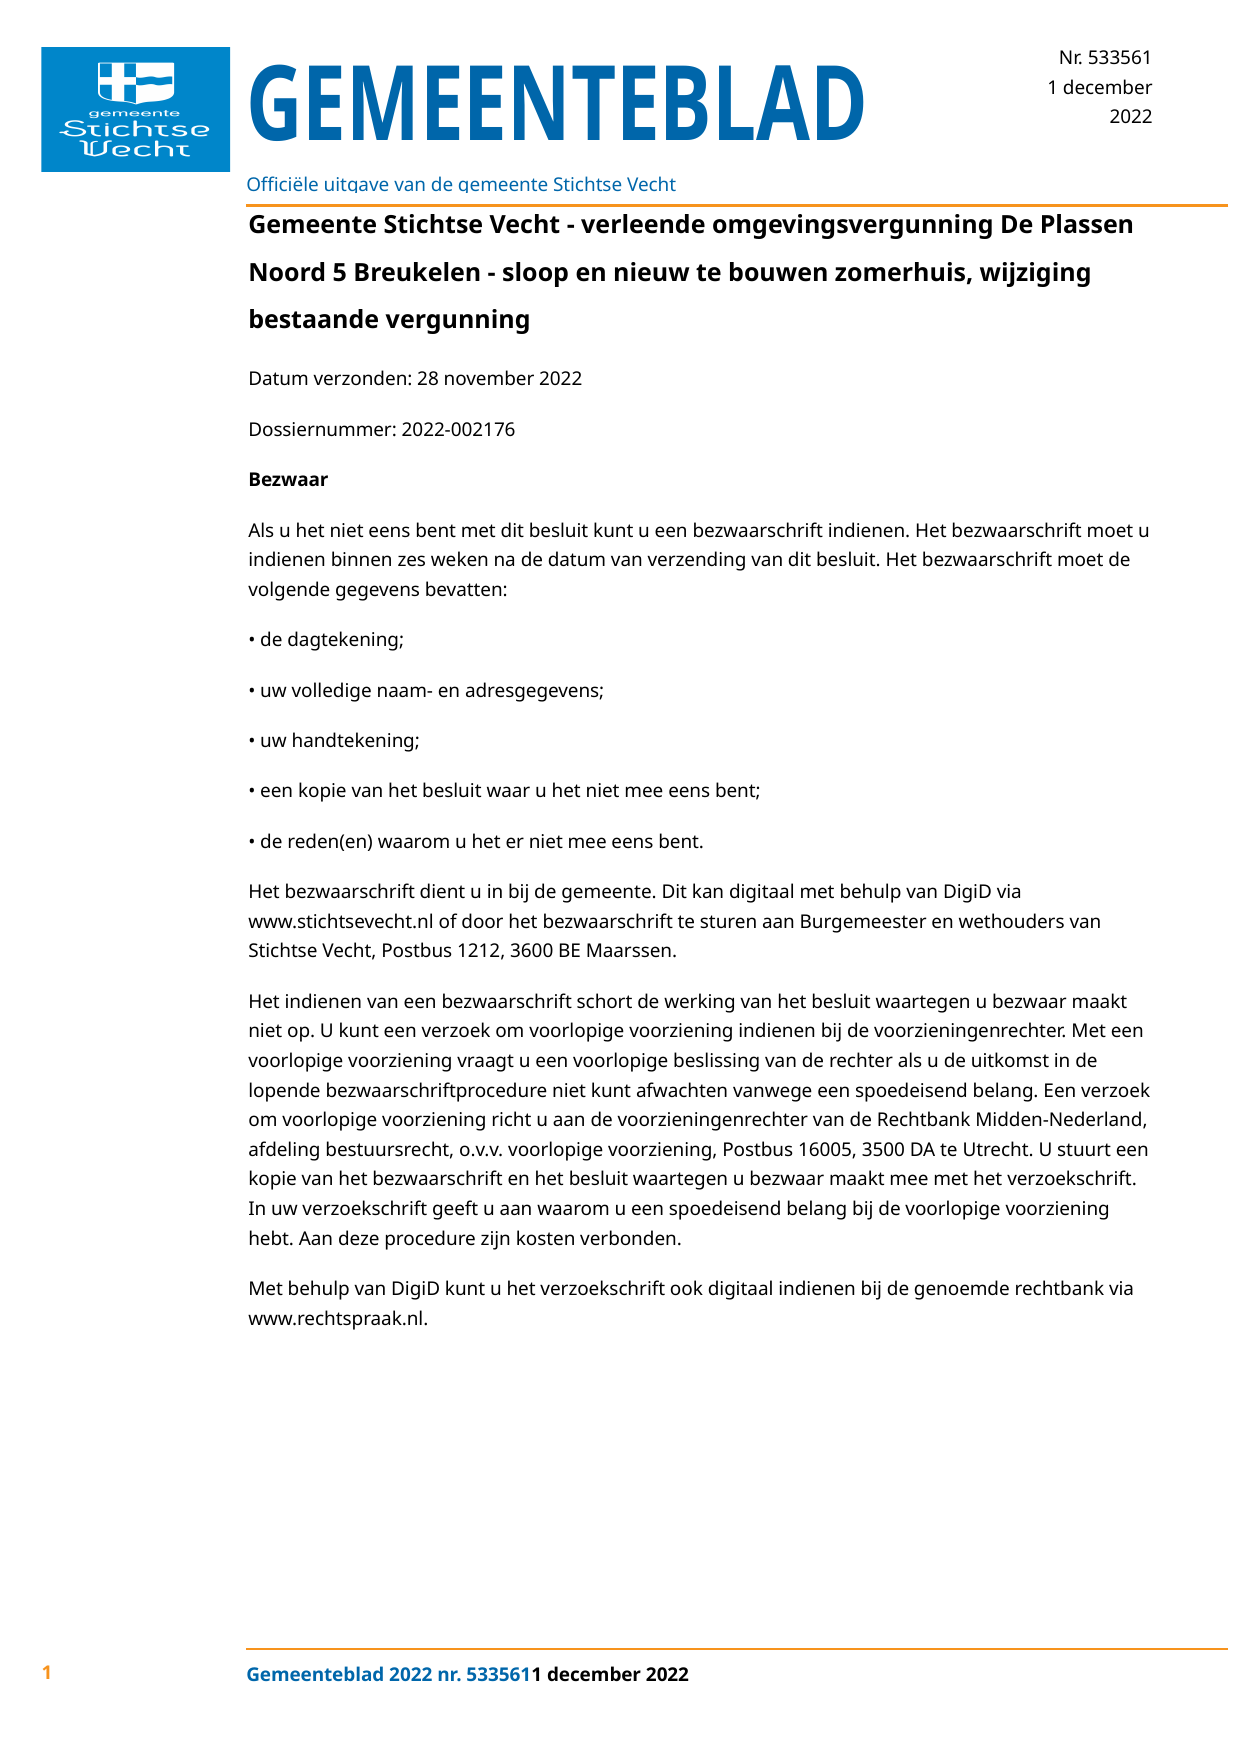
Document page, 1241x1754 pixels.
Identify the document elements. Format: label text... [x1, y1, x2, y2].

text Het bezwaarschrift dient u in bij de gemeente. Dit kan digitaal met behulp van DigiD via www.stichtsevecht.nl of door het bezwaarschrift te sturen aan Burgemeester en wethouders van Stichtse Vecht, Postbus 1212, 3600 BE Maarssen. [248, 878, 1152, 963]
text Het indienen van een bezwaarschrift schort de werking van het besluit waartegen u bezwaar maakt niet op. U kunt een verzoek om voorlopige voorziening indienen bij de voorzieningenrechter. Met een voorlopige voorziening vraagt u een voorlopige beslissing van de rechter als u de uitkomst in de lopende bezwaarschriftprocedure niet kunt afwachten vanwege een spoedeisend belang. Een verzoek om voorlopige voorziening richt u aan de voorzieningenrechter van de Rechtbank Midden-Nederland, afdeling bestuursrecht, o.v.v. voorlopige voorziening, Postbus 16005, 3500 DA te Utrecht. U stuurt een kopie van het bezwaarschrift en het besluit waartegen u bezwaar maakt mee met het verzoekschrift. In uw verzoekschrift geeft u aan waarom u een spoedeisend belang bij de voorlopige voorziening hebt. Aan deze procedure zijn kosten verbonden. [248, 988, 1152, 1250]
picture [137, 63, 174, 103]
text Gemeente Stichtse Vecht - verleende omgevingsvergunning De Plassen Noord 5 Breukelen - sloop en nieuw te bouwen zomerhuis, wijziging bestaande vergunning [248, 207, 1152, 336]
text Als u het niet eens bent met dit besluit kunt u een bezwaarschrift indienen. Het bezwaarschrift moet u indienen binnen zes weken na de datum van verzending van dit besluit. Het bezwaarschrift moet de volgende gegevens bevatten: [248, 517, 1152, 602]
text • een kopie van het besluit waar u het niet mee eens bent; [248, 778, 1152, 803]
text Met behulp van DigiD kunt u het verzoekschrift ook digitaal indienen bij de genoemde rechtbank via www.rechtspraak.nl. [248, 1275, 1152, 1330]
text • de reden(en) waarom u het er niet mee eens bent. [248, 828, 1152, 854]
picture [99, 63, 135, 101]
text • uw volledige naam- en adresgegevens; [248, 677, 1152, 702]
text • de dagtekening; [248, 626, 1152, 652]
text Dossiernummer: 2022-002176 [248, 416, 1152, 442]
text Datum verzonden: 28 november 2022 [248, 366, 1152, 391]
text • uw handtekening; [248, 727, 1152, 753]
text Bezwaar [248, 466, 1152, 492]
